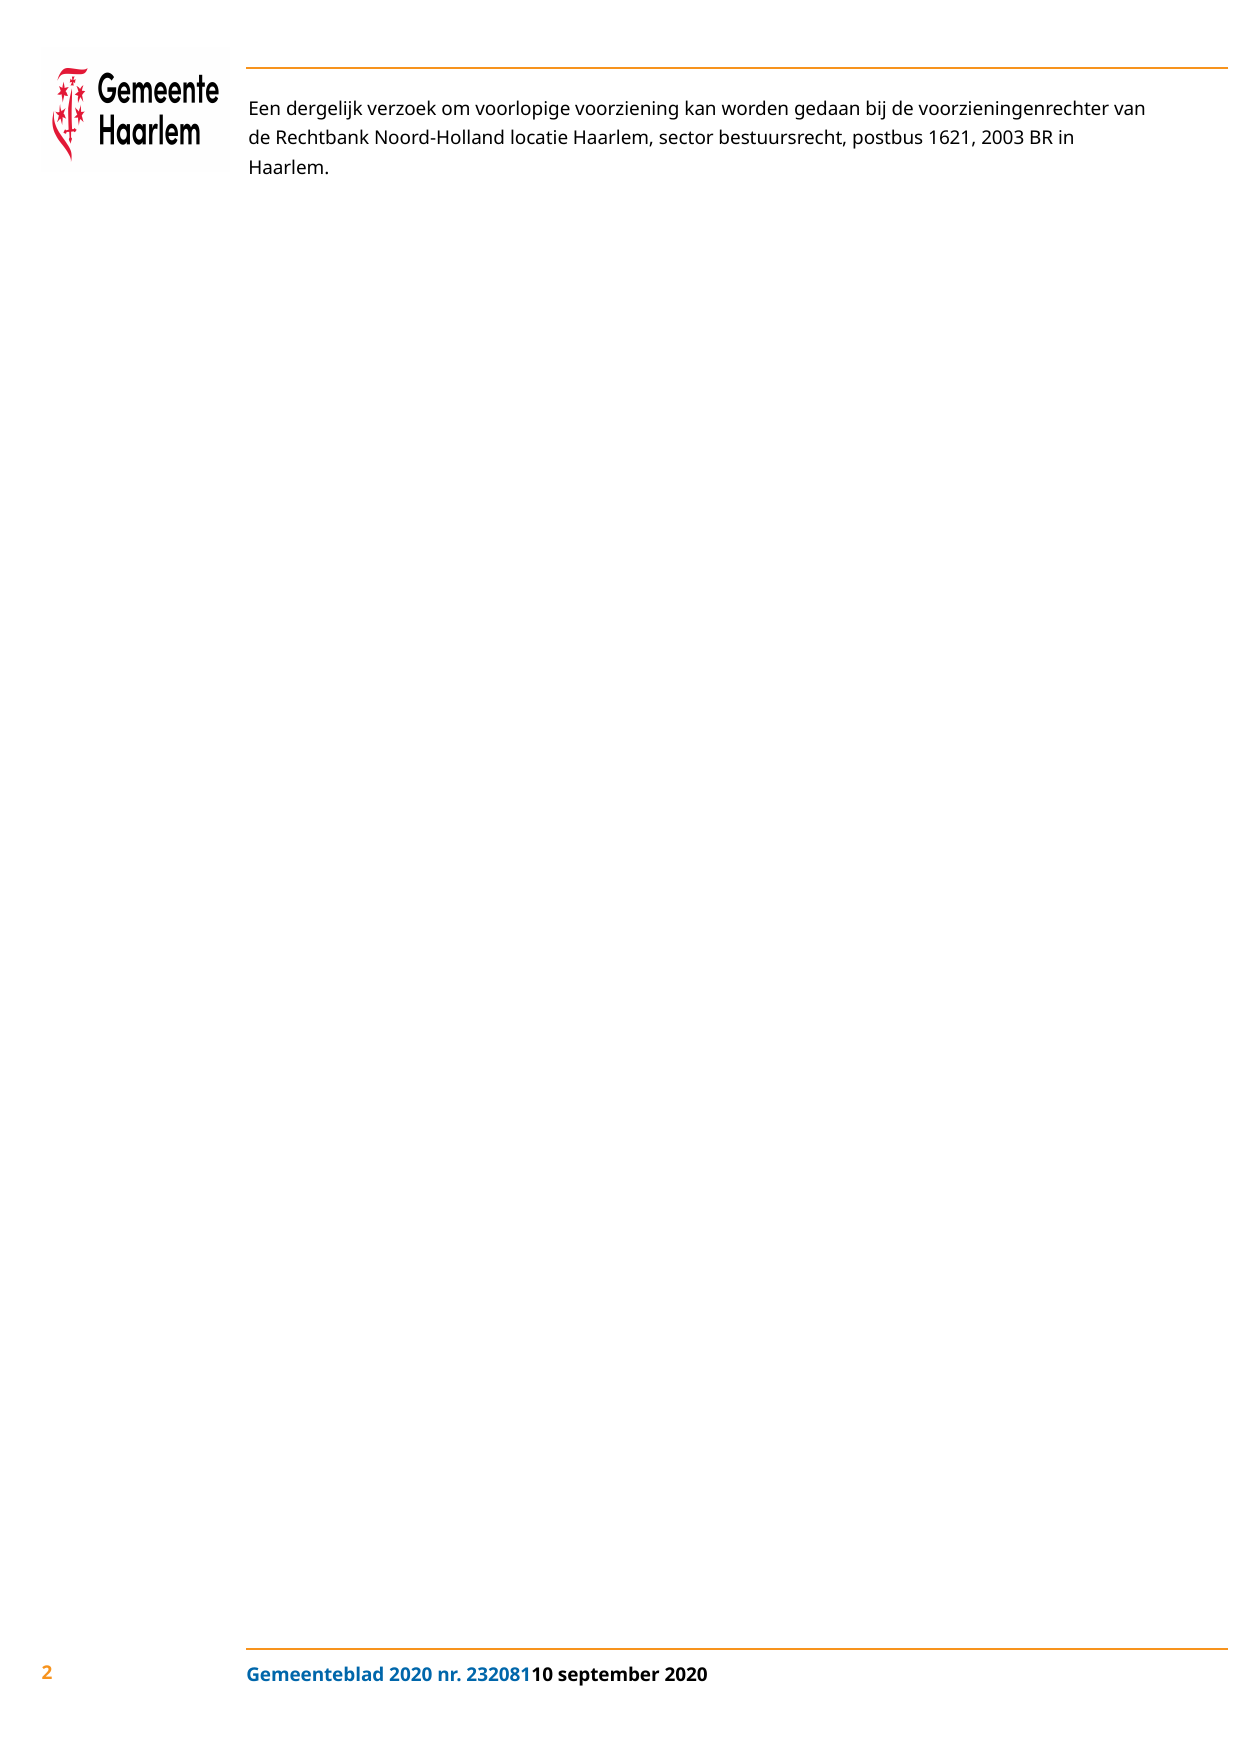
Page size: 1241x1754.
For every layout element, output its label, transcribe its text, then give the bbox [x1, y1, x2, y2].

text Een dergelijk verzoek om voorlopige voorziening kan worden gedaan bij de voorzieningenrechter van de Rechtbank Noord-Holland locatie Haarlem, sector bestuursrecht, postbus 1621, 2003 BR in Haarlem. [248, 95, 1152, 180]
picture [41, 47, 231, 172]
